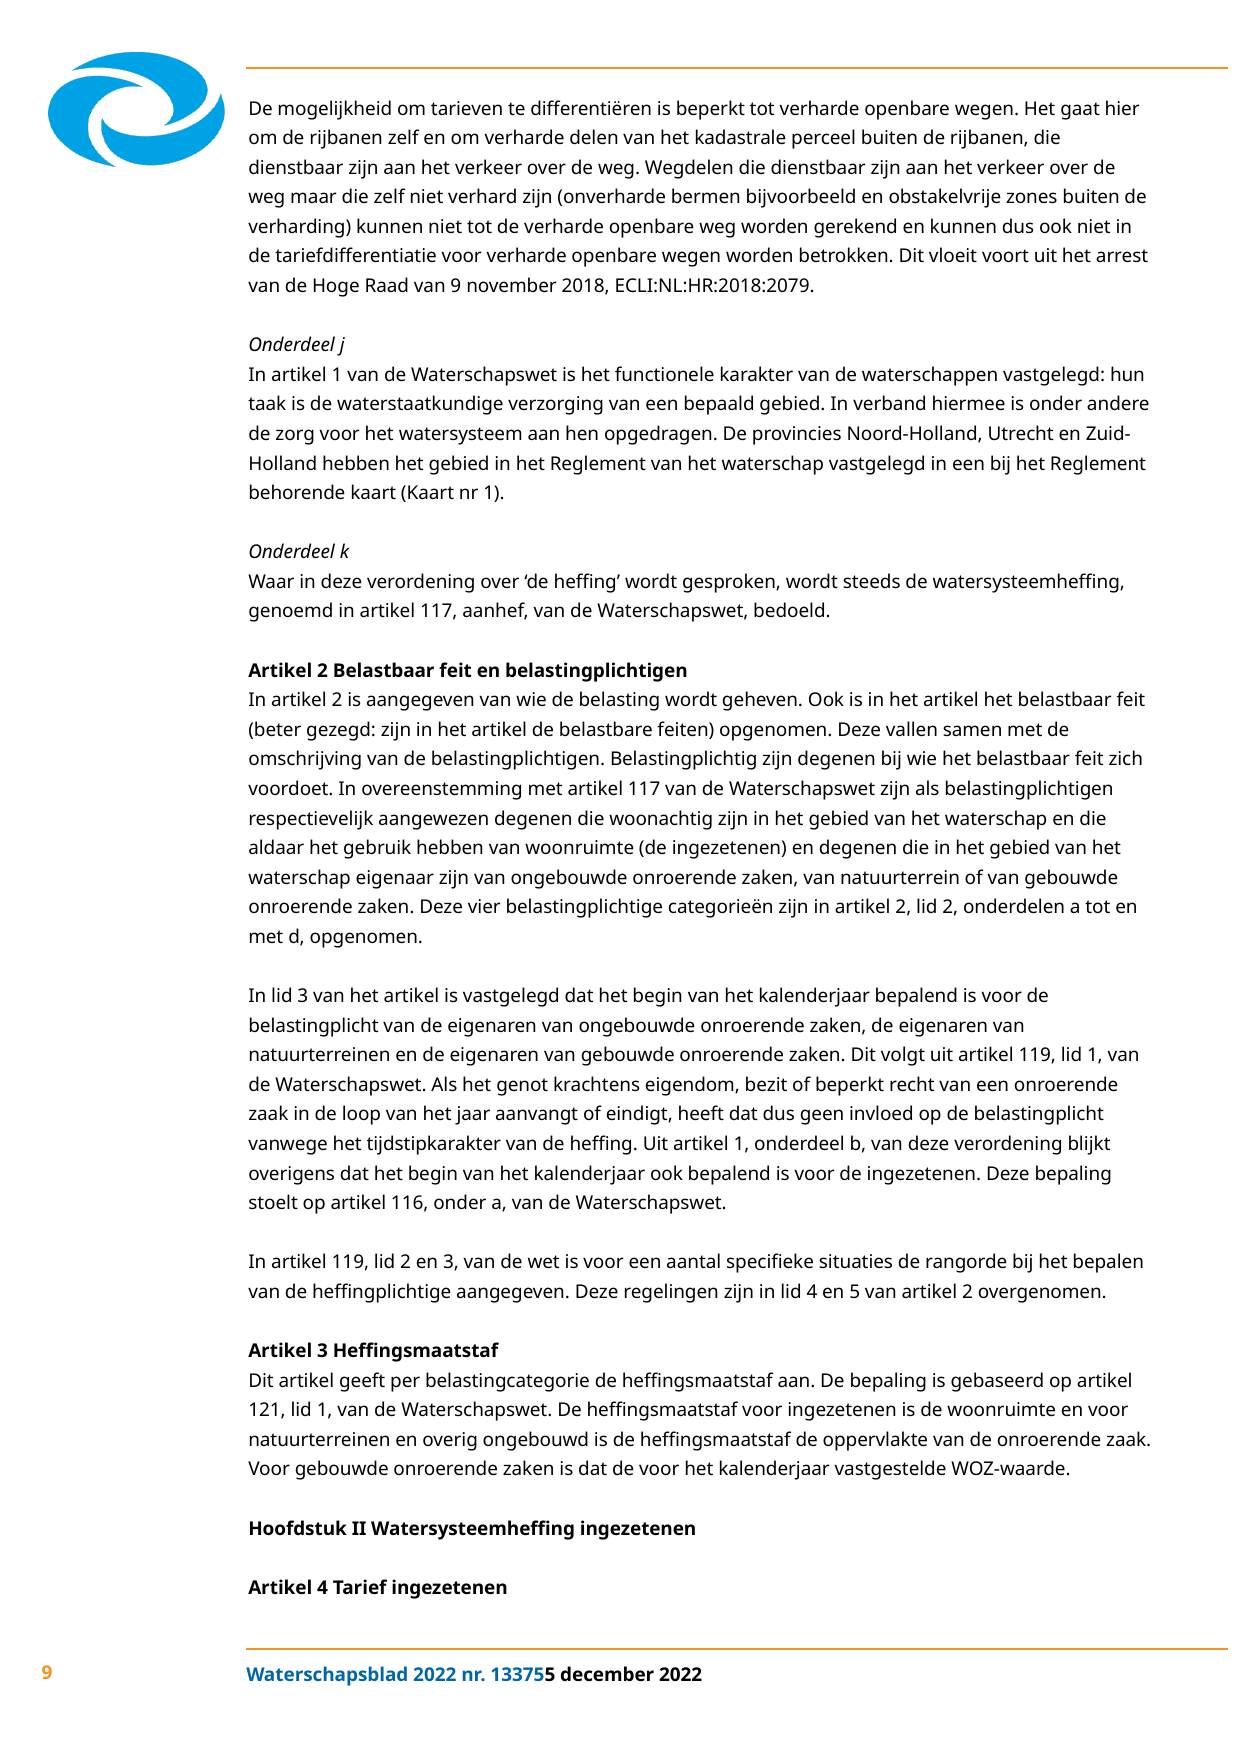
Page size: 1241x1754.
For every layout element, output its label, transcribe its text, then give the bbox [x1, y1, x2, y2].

picture [41, 47, 231, 172]
text Waar in deze verordening over ‘de heffing’ wordt gesproken, wordt steeds de watersysteemheffing, genoemd in artikel 117, aanhef, van de Waterschapswet, bedoeld. [248, 568, 1152, 623]
text Artikel 4 Tarief ingezetenen [248, 1574, 1152, 1600]
text Onderdeel j [248, 331, 1152, 357]
text Hoofdstuk II Watersysteemheffing ingezetenen [248, 1515, 1152, 1541]
text Dit artikel geeft per belastingcategorie de heffingsmaatstaf aan. De bepaling is gebaseerd op artikel 121, lid 1, van de Waterschapswet. De heffingsmaatstaf voor ingezetenen is de woonruimte en voor natuurterreinen en overig ongebouwd is de heffingsmaatstaf de oppervlakte van de onroerende zaak. Voor gebouwde onroerende zaken is dat de voor het kalenderjaar vastgestelde WOZ-waarde. [248, 1367, 1152, 1481]
text In artikel 2 is aangegeven van wie de belasting wordt geheven. Ook is in het artikel het belastbaar feit (beter gezegd: zijn in het artikel de belastbare feiten) opgenomen. Deze vallen samen met de omschrijving van de belastingplichtigen. Belastingplichtig zijn degenen bij wie het belastbaar feit zich voordoet. In overeenstemming met artikel 117 van de Waterschapswet zijn als belastingplichtigen respectievelijk aangewezen degenen die woonachtig zijn in het gebied van het waterschap en die aldaar het gebruik hebben van woonruimte (de ingezetenen) en degenen die in het gebied van het waterschap eigenaar zijn van ongebouwde onroerende zaken, van natuurterrein of van gebouwde onroerende zaken. Deze vier belastingplichtige categorieën zijn in artikel 2, lid 2, onderdelen a tot en met d, opgenomen. [248, 686, 1152, 949]
text Artikel 2 Belastbaar feit en belastingplichtigen [248, 657, 1152, 683]
text De mogelijkheid om tarieven te differentiëren is beperkt tot verharde openbare wegen. Het gaat hier om de rijbanen zelf en om verharde delen van het kadastrale perceel buiten de rijbanen, die dienstbaar zijn aan het verkeer over de weg. Wegdelen die dienstbaar zijn aan het verkeer over de weg maar die zelf niet verhard zijn (onverharde bermen bijvoorbeeld en obstakelvrije zones buiten de verharding) kunnen niet tot de verharde openbare weg worden gerekend en kunnen dus ook niet in de tariefdifferentiatie voor verharde openbare wegen worden betrokken. Dit vloeit voort uit het arrest van de Hoge Raad van 9 november 2018, ECLI:NL:HR:2018:2079. [248, 95, 1152, 298]
text In artikel 119, lid 2 en 3, van de wet is voor een aantal specifieke situaties de rangorde bij het bepalen van de heffingplichtige aangegeven. Deze regelingen zijn in lid 4 en 5 van artikel 2 overgenomen. [248, 1248, 1152, 1304]
text Onderdeel k [248, 538, 1152, 564]
text In artikel 1 van de Waterschapswet is het functionele karakter van de waterschappen vastgelegd: hun taak is de waterstaatkundige verzorging van een bepaald gebied. In verband hiermee is onder andere de zorg voor het watersysteem aan hen opgedragen. De provincies Noord-Holland, Utrecht en Zuid-Holland hebben het gebied in het Reglement van het waterschap vastgelegd in een bij het Reglement behorende kaart (Kaart nr 1). [248, 361, 1152, 505]
text In lid 3 van het artikel is vastgelegd dat het begin van het kalenderjaar bepalend is voor de belastingplicht van de eigenaren van ongebouwde onroerende zaken, de eigenaren van natuurterreinen en de eigenaren van gebouwde onroerende zaken. Dit volgt uit artikel 119, lid 1, van de Waterschapswet. Als het genot krachtens eigendom, bezit of beperkt recht van een onroerende zaak in de loop van het jaar aanvangt of eindigt, heeft dat dus geen invloed op de belastingplicht vanwege het tijdstipkarakter van de heffing. Uit artikel 1, onderdeel b, van deze verordening blijkt overigens dat het begin van het kalenderjaar ook bepalend is voor de ingezetenen. Deze bepaling stoelt op artikel 116, onder a, van de Waterschapswet. [248, 982, 1152, 1215]
text Artikel 3 Heffingsmaatstaf [248, 1337, 1152, 1363]
